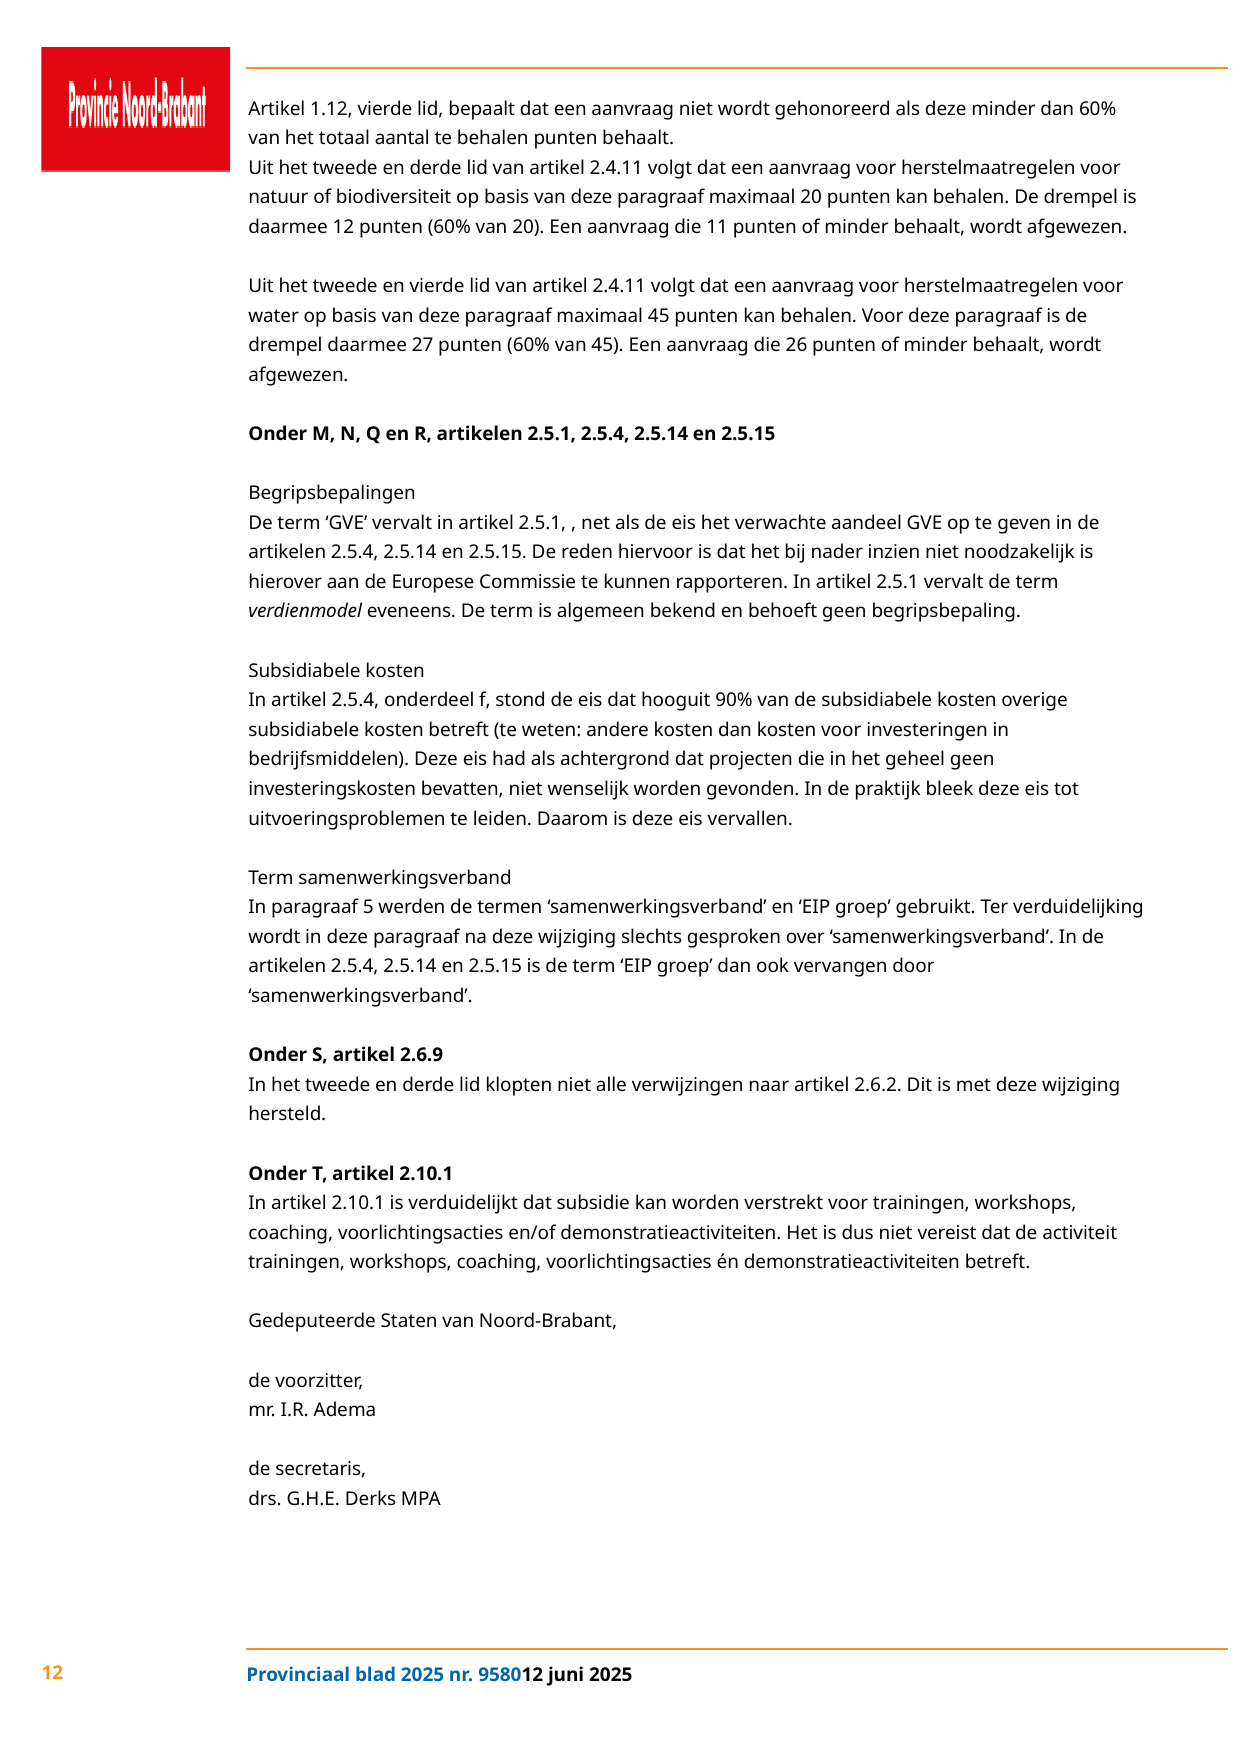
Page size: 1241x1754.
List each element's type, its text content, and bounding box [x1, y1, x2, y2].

text In artikel 2.5.4, onderdeel f, stond de eis dat hooguit 90% van de subsidiabele kosten overige subsidiabele kosten betreft (te weten: andere kosten dan kosten voor investeringen in bedrijfsmiddelen). Deze eis had als achtergrond dat projecten die in het geheel geen investeringskosten bevatten, niet wenselijk worden gevonden. In de praktijk bleek deze eis tot uitvoeringsproblemen te leiden. Daarom is deze eis vervallen. [248, 686, 1152, 831]
text Onder T, artikel 2.10.1 [248, 1160, 1152, 1186]
picture [41, 47, 231, 172]
text Uit het tweede en derde lid van artikel 2.4.11 volgt dat een aanvraag voor herstelmaatregelen voor natuur of biodiversiteit op basis van deze paragraaf maximaal 20 punten kan behalen. De drempel is daarmee 12 punten (60% van 20). Een aanvraag die 11 punten of minder behaalt, wordt afgewezen. [248, 154, 1152, 239]
text In paragraaf 5 werden de termen ‘samenwerkingsverband’ en ‘EIP groep’ gebruikt. Ter verduidelijking wordt in deze paragraaf na deze wijziging slechts gesproken over ‘samenwerkingsverband’. In de artikelen 2.5.4, 2.5.14 en 2.5.15 is de term ‘EIP groep’ dan ook vervangen door ‘samenwerkingsverband’. [248, 893, 1152, 1008]
text Begripsbepalingen [248, 479, 1152, 505]
text In het tweede en derde lid klopten niet alle verwijzingen naar artikel 2.6.2. Dit is met deze wijziging hersteld. [248, 1071, 1152, 1126]
text Term samenwerkingsverband [248, 864, 1152, 890]
text Artikel 1.12, vierde lid, bepaalt dat een aanvraag niet wordt gehonoreerd als deze minder dan 60% van het totaal aantal te behalen punten behaalt. [248, 95, 1152, 150]
text In artikel 2.10.1 is verduidelijkt dat subsidie kan worden verstrekt voor trainingen, workshops, coaching, voorlichtingsacties en/of demonstratieactiviteiten. Het is dus niet vereist dat de activiteit trainingen, workshops, coaching, voorlichtingsacties én demonstratieactiviteiten betreft. [248, 1189, 1152, 1274]
text de voorzitter, [248, 1367, 1152, 1393]
text de secretaris, [248, 1456, 1152, 1481]
text Onder M, N, Q en R, artikelen 2.5.1, 2.5.4, 2.5.14 en 2.5.15 [248, 420, 1152, 446]
text Onder S, artikel 2.6.9 [248, 1041, 1152, 1067]
text Subsidiabele kosten [248, 657, 1152, 683]
text mr. I.R. Adema [248, 1396, 1152, 1422]
text Uit het tweede en vierde lid van artikel 2.4.11 volgt dat een aanvraag voor herstelmaatregelen voor water op basis van deze paragraaf maximaal 45 punten kan behalen. Voor deze paragraaf is de drempel daarmee 27 punten (60% van 45). Een aanvraag die 26 punten of minder behaalt, wordt afgewezen. [248, 272, 1152, 387]
text De term ‘GVE’ vervalt in artikel 2.5.1, , net als de eis het verwachte aandeel GVE op te geven in de artikelen 2.5.4, 2.5.14 en 2.5.15. De reden hiervoor is dat het bij nader inzien niet noodzakelijk is hierover aan de Europese Commissie te kunnen rapporteren. In artikel 2.5.1 vervalt de term verdienmodel eveneens. De term is algemeen bekend en behoeft geen begripsbepaling. [248, 509, 1152, 623]
text drs. G.H.E. Derks MPA [248, 1485, 1152, 1511]
text Gedeputeerde Staten van Noord-Brabant, [248, 1308, 1152, 1333]
